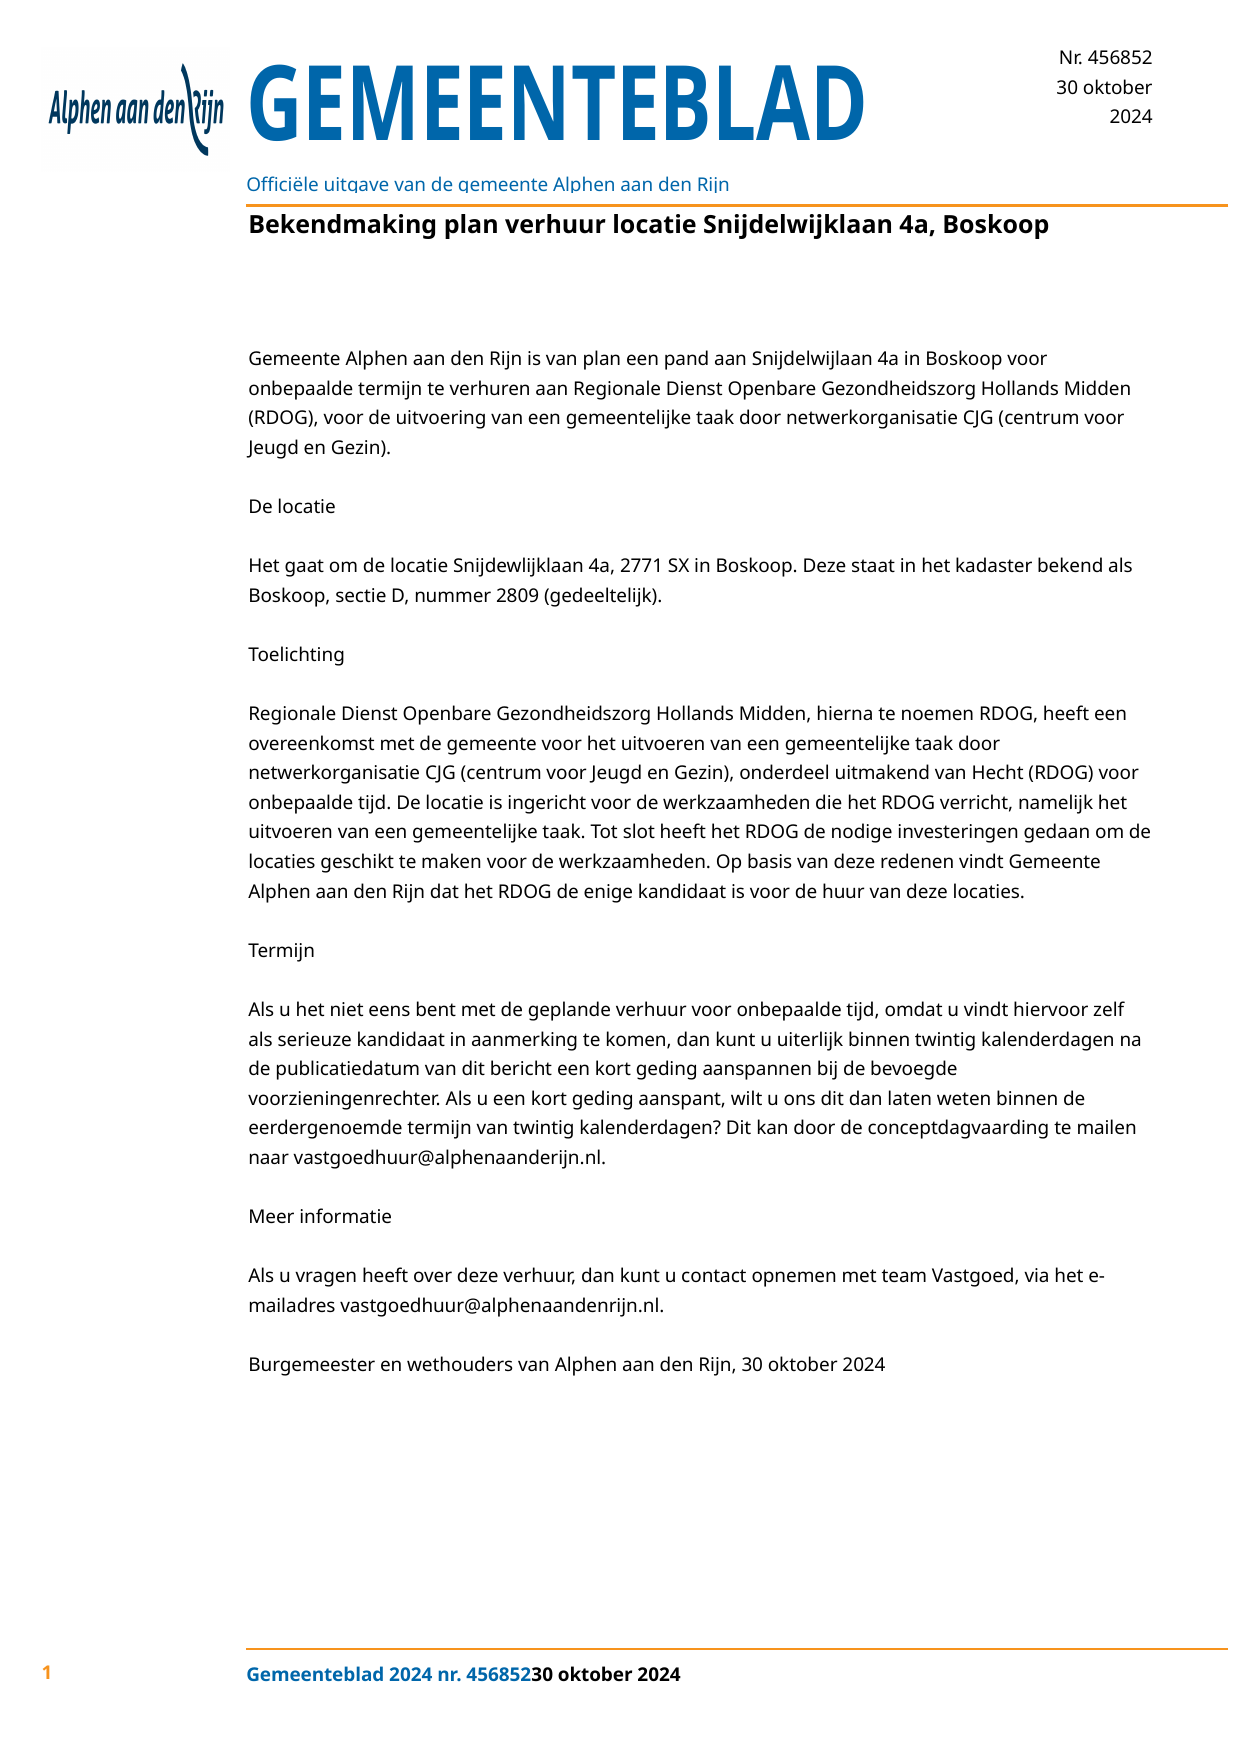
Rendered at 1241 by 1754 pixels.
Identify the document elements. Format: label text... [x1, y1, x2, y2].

text Regionale Dienst Openbare Gezondheidszorg Hollands Midden, hierna te noemen RDOG, heeft een overeenkomst met de gemeente voor het uitvoeren van een gemeentelijke taak door netwerkorganisatie CJG (centrum voor Jeugd en Gezin), onderdeel uitmakend van Hecht (RDOG) voor onbepaalde tijd. De locatie is ingericht voor de werkzaamheden die het RDOG verricht, namelijk het uitvoeren van een gemeentelijke taak. Tot slot heeft het RDOG de nodige investeringen gedaan om de locaties geschikt te maken voor de werkzaamheden. Op basis van deze redenen vindt Gemeente Alphen aan den Rijn dat het RDOG de enige kandidaat is voor de huur van deze locaties. [248, 700, 1152, 903]
text Meer informatie [248, 1203, 1152, 1229]
text Bekendmaking plan verhuur locatie Snijdelwijklaan 4a, Boskoop [248, 207, 1152, 241]
text Het gaat om de locatie Snijdewlijklaan 4a, 2771 SX in Boskoop. Deze staat in het kadaster bekend als Boskoop, sectie D, nummer 2809 (gedeeltelijk). [248, 552, 1152, 608]
text Gemeente Alphen aan den Rijn is van plan een pand aan Snijdelwijlaan 4a in Boskoop voor onbepaalde termijn te verhuren aan Regionale Dienst Openbare Gezondheidszorg Hollands Midden (RDOG), voor de uitvoering van een gemeentelijke taak door netwerkorganisatie CJG (centrum voor Jeugd en Gezin). [248, 345, 1152, 460]
text Burgemeester en wethouders van Alphen aan den Rijn, 30 oktober 2024 [248, 1351, 1152, 1377]
text Als u vragen heeft over deze verhuur, dan kunt u contact opnemen met team Vastgoed, via het e-mailadres vastgoedhuur@alphenaandenrijn.nl. [248, 1262, 1152, 1318]
text De locatie [248, 493, 1152, 519]
text Toelichting [248, 641, 1152, 667]
text Termijn [248, 937, 1152, 963]
text Als u het niet eens bent met de geplande verhuur voor onbepaalde tijd, omdat u vindt hiervoor zelf als serieuze kandidaat in aanmerking te komen, dan kunt u uiterlijk binnen twintig kalenderdagen na de publicatiedatum van dit bericht een kort geding aanspannen bij de bevoegde voorzieningenrechter. Als u een kort geding aanspant, wilt u ons dit dan laten weten binnen de eerdergenoemde termijn van twintig kalenderdagen? Dit kan door de conceptdagvaarding te mailen naar vastgoedhuur@alphenaanderijn.nl. [248, 996, 1152, 1170]
picture [41, 47, 231, 172]
